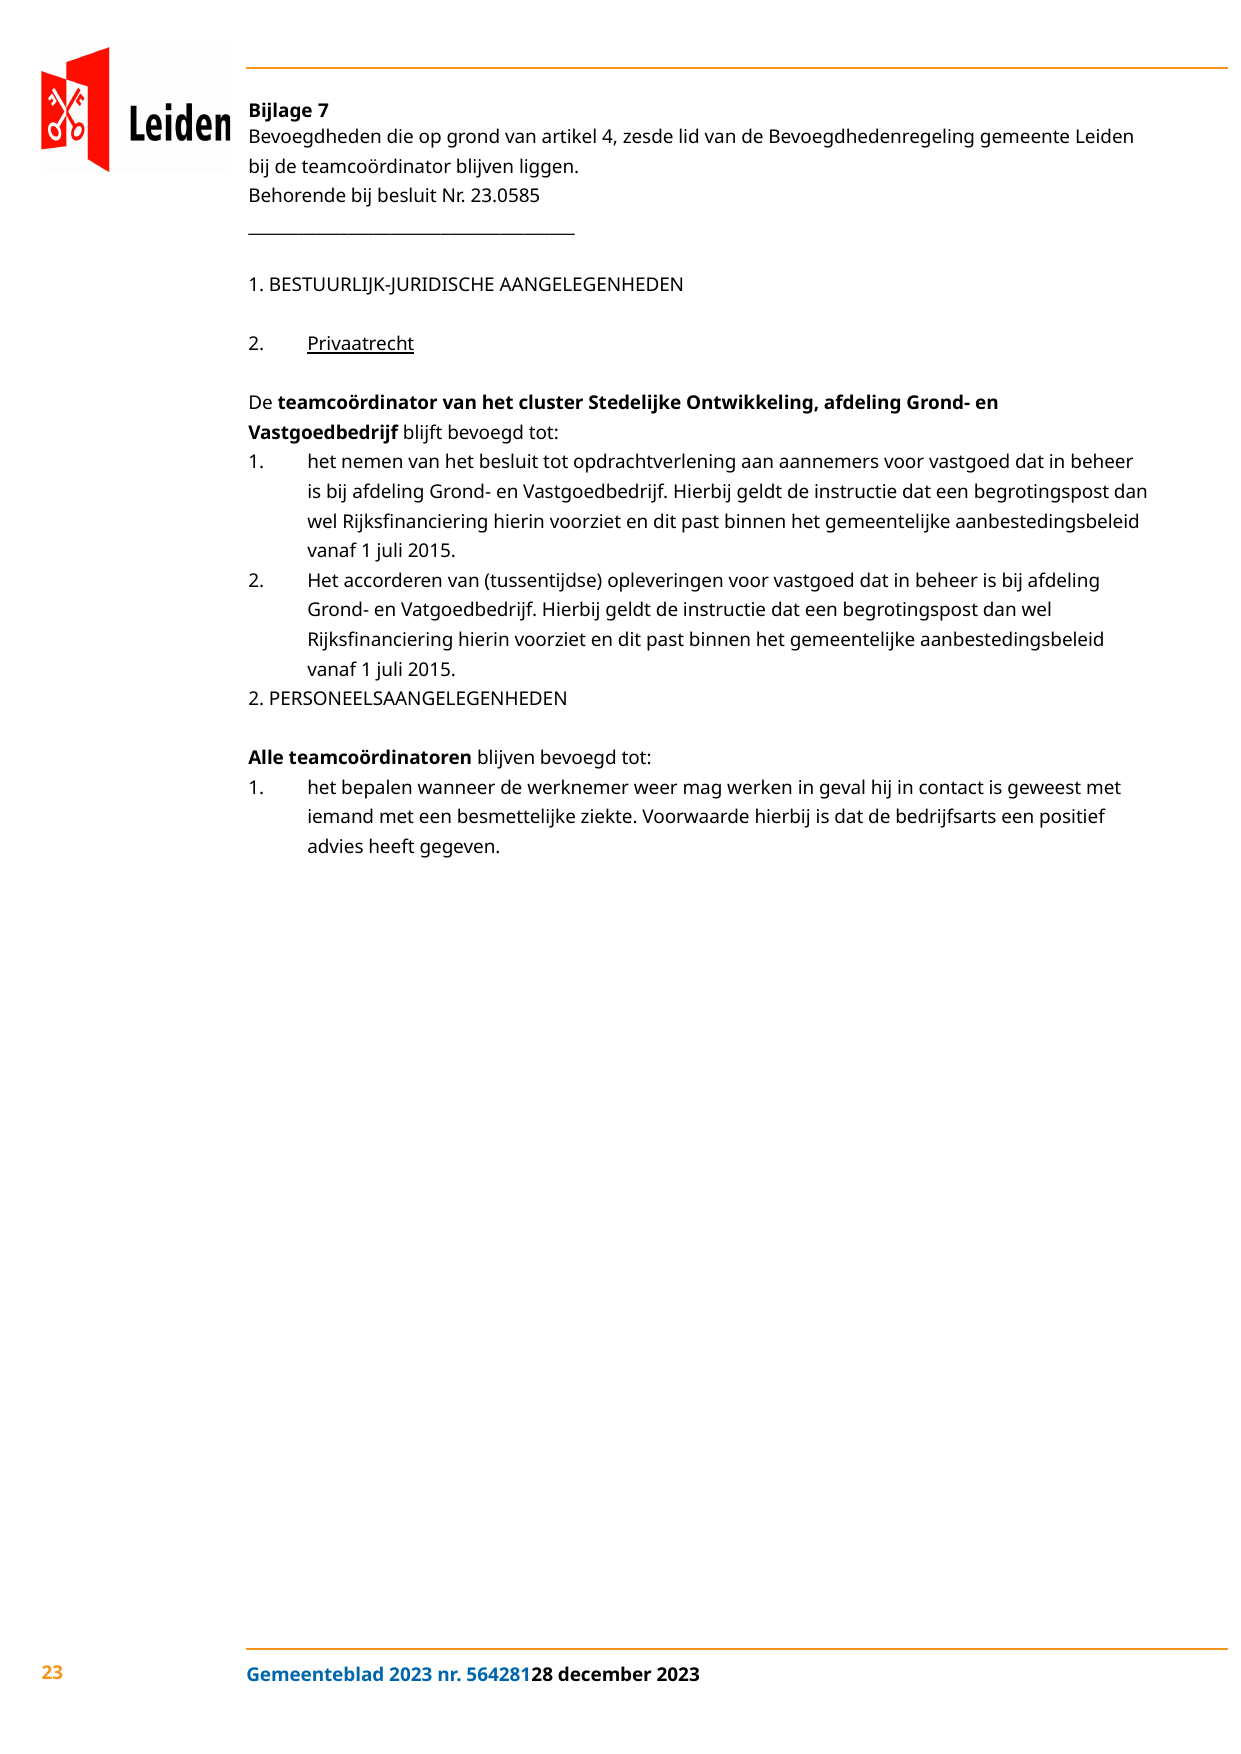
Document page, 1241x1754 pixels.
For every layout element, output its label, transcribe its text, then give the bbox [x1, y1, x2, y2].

list Privaatrecht [248, 330, 1152, 356]
list Het accorderen van (tussentijdse) opleveringen voor vastgoed dat in beheer is bij afdeling Grond- en Vatgoedbedrijf. Hierbij geldt de instructie dat een begrotingspost dan wel Rijksfinanciering hierin voorziet en dit past binnen het gemeentelijke aanbestedingsbeleid vanaf 1 juli 2015. [248, 567, 1152, 682]
text Behorende bij besluit Nr. 23.0585 [248, 182, 1152, 208]
list het nemen van het besluit tot opdrachtverlening aan aannemers voor vastgoed dat in beheer is bij afdeling Grond- en Vastgoedbedrijf. Hierbij geldt de instructie dat een begrotingspost dan wel Rijksfinanciering hierin voorziet en dit past binnen het gemeentelijke aanbestedingsbeleid vanaf 1 juli 2015. [248, 449, 1152, 563]
text _______________________________________ [248, 212, 1152, 238]
text Bevoegdheden die op grond van artikel 4, zesde lid van de Bevoegdhedenregeling gemeente Leiden bij de teamcoördinator blijven liggen. [248, 123, 1152, 179]
picture [41, 47, 231, 172]
text De teamcoördinator van het cluster Stedelijke Ontwikkeling, afdeling Grond- en Vastgoedbedrijf blijft bevoegd tot: [248, 389, 1152, 445]
list het bepalen wanneer de werknemer weer mag werken in geval hij in contact is geweest met iemand met een besmettelijke ziekte. Voorwaarde hierbij is dat de bedrijfsarts een positief advies heeft gegeven. [248, 774, 1152, 859]
text 1. BESTUURLIJK-JURIDISCHE AANGELEGENHEDEN [248, 271, 1152, 297]
text Alle teamcoördinatoren blijven bevoegd tot: [248, 744, 1152, 770]
text 2. PERSONEELSAANGELEGENHEDEN [248, 685, 1152, 711]
text Bijlage 7 [248, 95, 1152, 123]
